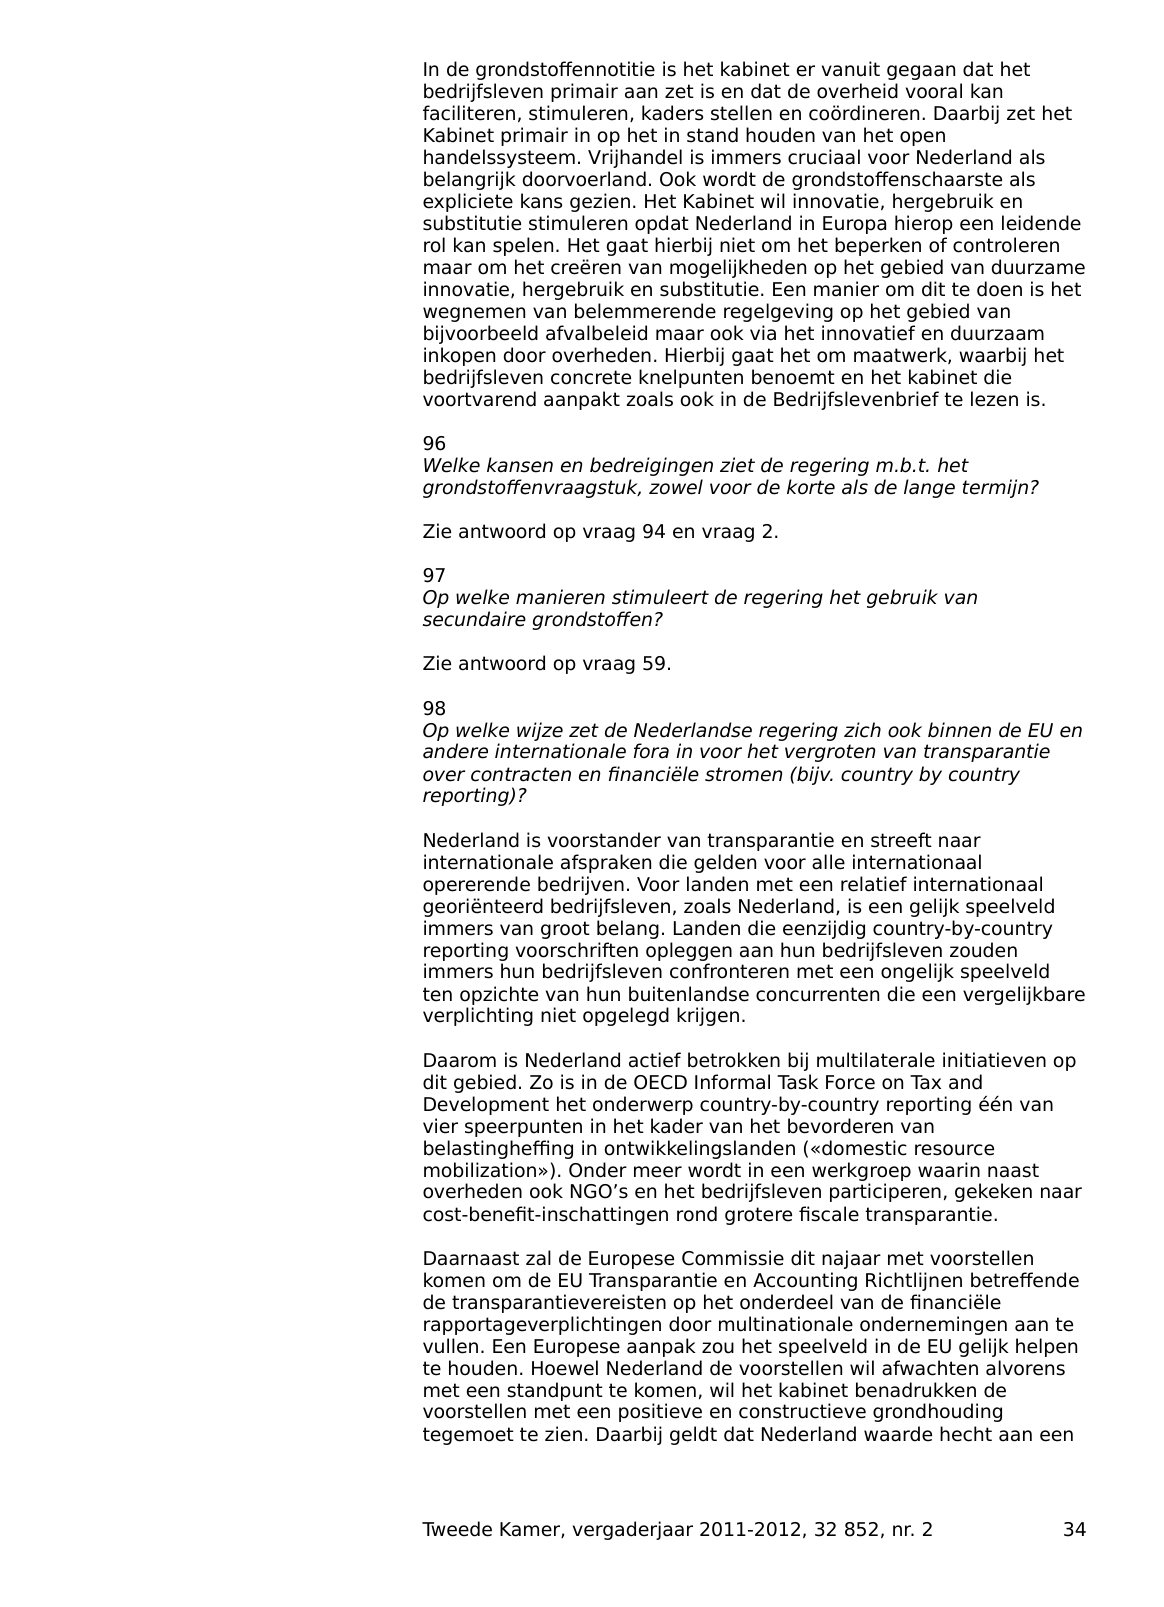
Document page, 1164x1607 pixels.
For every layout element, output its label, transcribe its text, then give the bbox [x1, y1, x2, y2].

text 97 [422, 565, 1087, 587]
text 98 [422, 697, 1087, 719]
text Zie antwoord op vraag 94 en vraag 2. [422, 521, 1087, 543]
text Op welke manieren stimuleert de regering het gebruik van secundaire grondstoffen? [422, 587, 1087, 631]
text Daarom is Nederland actief betrokken bij multilaterale initiatieven op dit gebied. Zo is in de OECD Informal Task Force on Tax and Development het onderwerp country-by-country reporting één van vier speerpunten in het kader van het bevorderen van belastingheffing in ontwikkelingslanden («domestic resource mobilization»). Onder meer wordt in een werkgroep waarin naast overheden ook NGO’s en het bedrijfsleven participeren, gekeken naar cost-benefit-inschattingen rond grotere fiscale transparantie. [422, 1049, 1087, 1225]
text In de grondstoffennotitie is het kabinet er vanuit gegaan dat het bedrijfsleven primair aan zet is en dat de overheid vooral kan faciliteren, stimuleren, kaders stellen en coördineren. Daarbij zet het Kabinet primair in op het in stand houden van het open handelssysteem. Vrijhandel is immers cruciaal voor Nederland als belangrijk doorvoerland. Ook wordt de grondstoffenschaarste als expliciete kans gezien. Het Kabinet wil innovatie, hergebruik en substitutie stimuleren opdat Nederland in Europa hierop een leidende rol kan spelen. Het gaat hierbij niet om het beperken of controleren maar om het creëren van mogelijkheden op het gebied van duurzame innovatie, hergebruik en substitutie. Een manier om dit te doen is het wegnemen van belemmerende regelgeving op het gebied van bijvoorbeeld afvalbeleid maar ook via het innovatief en duurzaam inkopen door overheden. Hierbij gaat het om maatwerk, waarbij het bedrijfsleven concrete knelpunten benoemt en het kabinet die voortvarend aanpakt zoals ook in de Bedrijfslevenbrief te lezen is. [422, 59, 1087, 411]
text Zie antwoord op vraag 59. [422, 653, 1087, 675]
text Daarnaast zal de Europese Commissie dit najaar met voorstellen komen om de EU Transparantie en Accounting Richtlijnen betreffende de transparantievereisten op het onderdeel van de financiële rapportageverplichtingen door multinationale ondernemingen aan te vullen. Een Europese aanpak zou het speelveld in de EU gelijk helpen te houden. Hoewel Nederland de voorstellen wil afwachten alvorens met een standpunt te komen, wil het kabinet benadrukken de voorstellen met een positieve en constructieve grondhouding tegemoet te zien. Daarbij geldt dat Nederland waarde hecht aan een [422, 1248, 1087, 1445]
text Welke kansen en bedreigingen ziet de regering m.b.t. het grondstoffenvraagstuk, zowel voor de korte als de lange termijn? [422, 455, 1087, 499]
text Nederland is voorstander van transparantie en streeft naar internationale afspraken die gelden voor alle internationaal opererende bedrijven. Voor landen met een relatief internationaal georiënteerd bedrijfsleven, zoals Nederland, is een gelijk speelveld immers van groot belang. Landen die eenzijdig country-by-country reporting voorschriften opleggen aan hun bedrijfsleven zouden immers hun bedrijfsleven confronteren met een ongelijk speelveld ten opzichte van hun buitenlandse concurrenten die een vergelijkbare verplichting niet opgelegd krijgen. [422, 829, 1087, 1027]
text Op welke wijze zet de Nederlandse regering zich ook binnen de EU en andere internationale fora in voor het vergroten van transparantie over contracten en financiële stromen (bijv. country by country reporting)? [422, 719, 1087, 807]
text 96 [422, 433, 1087, 455]
